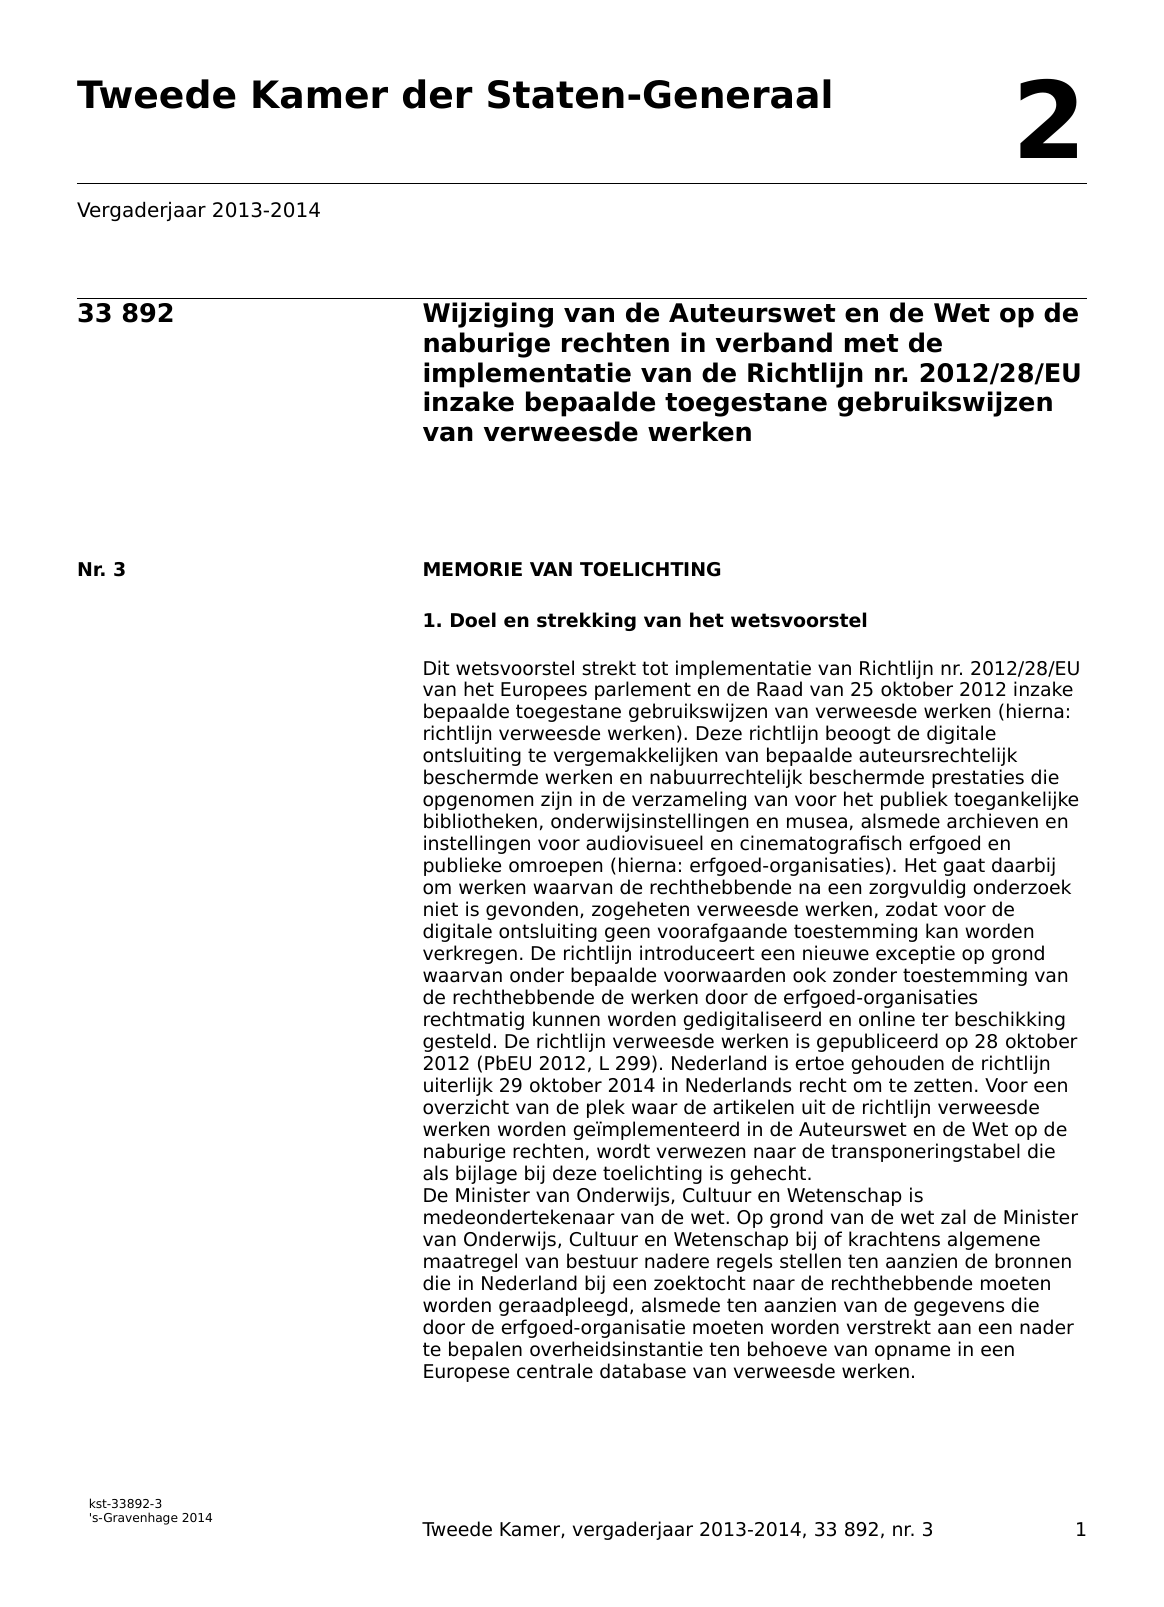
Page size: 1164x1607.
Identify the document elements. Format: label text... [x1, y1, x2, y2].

text kst-33892-3 [88, 1497, 323, 1511]
subtitle 33 892 Wijziging van de Auteurswet en de Wet op de naburige rechten in verband met de implementatie van de Richtlijn nr. 2012/28/EU inzake bepaalde toegestane gebruikswijzen van verweesde werken [77, 299, 1087, 447]
table_header Tweede Kamer der Staten-Generaal [77, 59, 886, 183]
text 's-Gravenhage 2014 [88, 1511, 323, 1525]
subtitle Nr. 3 MEMORIE VAN TOELICHTING [77, 558, 1087, 580]
table_cell Vergaderjaar 2013-2014 [77, 184, 1087, 298]
text Dit wetsvoorstel strekt tot implementatie van Richtlijn nr. 2012/28/EU van het Europees parlement en de Raad van 25 oktober 2012 inzake bepaalde toegestane gebruikswijzen van verweesde werken (hierna: richtlijn verweesde werken). Deze richtlijn beoogt de digitale ontsluiting te vergemakkelijken van bepaalde auteursrechtelijk beschermde werken en nabuurrechtelijk beschermde prestaties die opgenomen zijn in de verzameling van voor het publiek toegankelijke bibliotheken, onderwijsinstellingen en musea, alsmede archieven en instellingen voor audiovisueel en cinematografisch erfgoed en publieke omroepen (hierna: erfgoed-organisaties). Het gaat daarbij om werken waarvan de rechthebbende na een zorgvuldig onderzoek niet is gevonden, zogeheten verweesde werken, zodat voor de digitale ontsluiting geen voorafgaande toestemming kan worden verkregen. De richtlijn introduceert een nieuwe exceptie op grond waarvan onder bepaalde voorwaarden ook zonder toestemming van de rechthebbende de werken door de erfgoed-organisaties rechtmatig kunnen worden gedigitaliseerd en online ter beschikking gesteld. De richtlijn verweesde werken is gepubliceerd op 28 oktober 2012 (PbEU 2012, L 299). Nederland is ertoe gehouden de richtlijn uiterlijk 29 oktober 2014 in Nederlands recht om te zetten. Voor een overzicht van de plek waar de artikelen uit de richtlijn verweesde werken worden geïmplementeerd in de Auteurswet en de Wet op de naburige rechten, wordt verwezen naar de transponeringstabel die als bijlage bij deze toelichting is gehecht. [422, 657, 1087, 1185]
table_header 2 [886, 59, 1087, 183]
text De Minister van Onderwijs, Cultuur en Wetenschap is medeondertekenaar van de wet. Op grond van de wet zal de Minister van Onderwijs, Cultuur en Wetenschap bij of krachtens algemene maatregel van bestuur nadere regels stellen ten aanzien de bronnen die in Nederland bij een zoektocht naar de rechthebbende moeten worden geraadpleegd, alsmede ten aanzien van de gegevens die door de erfgoed-organisatie moeten worden verstrekt aan een nader te bepalen overheidsinstantie ten behoeve van opname in een Europese centrale database van verweesde werken. [422, 1185, 1087, 1383]
subtitle 1. Doel en strekking van het wetsvoorstel [422, 610, 1087, 632]
